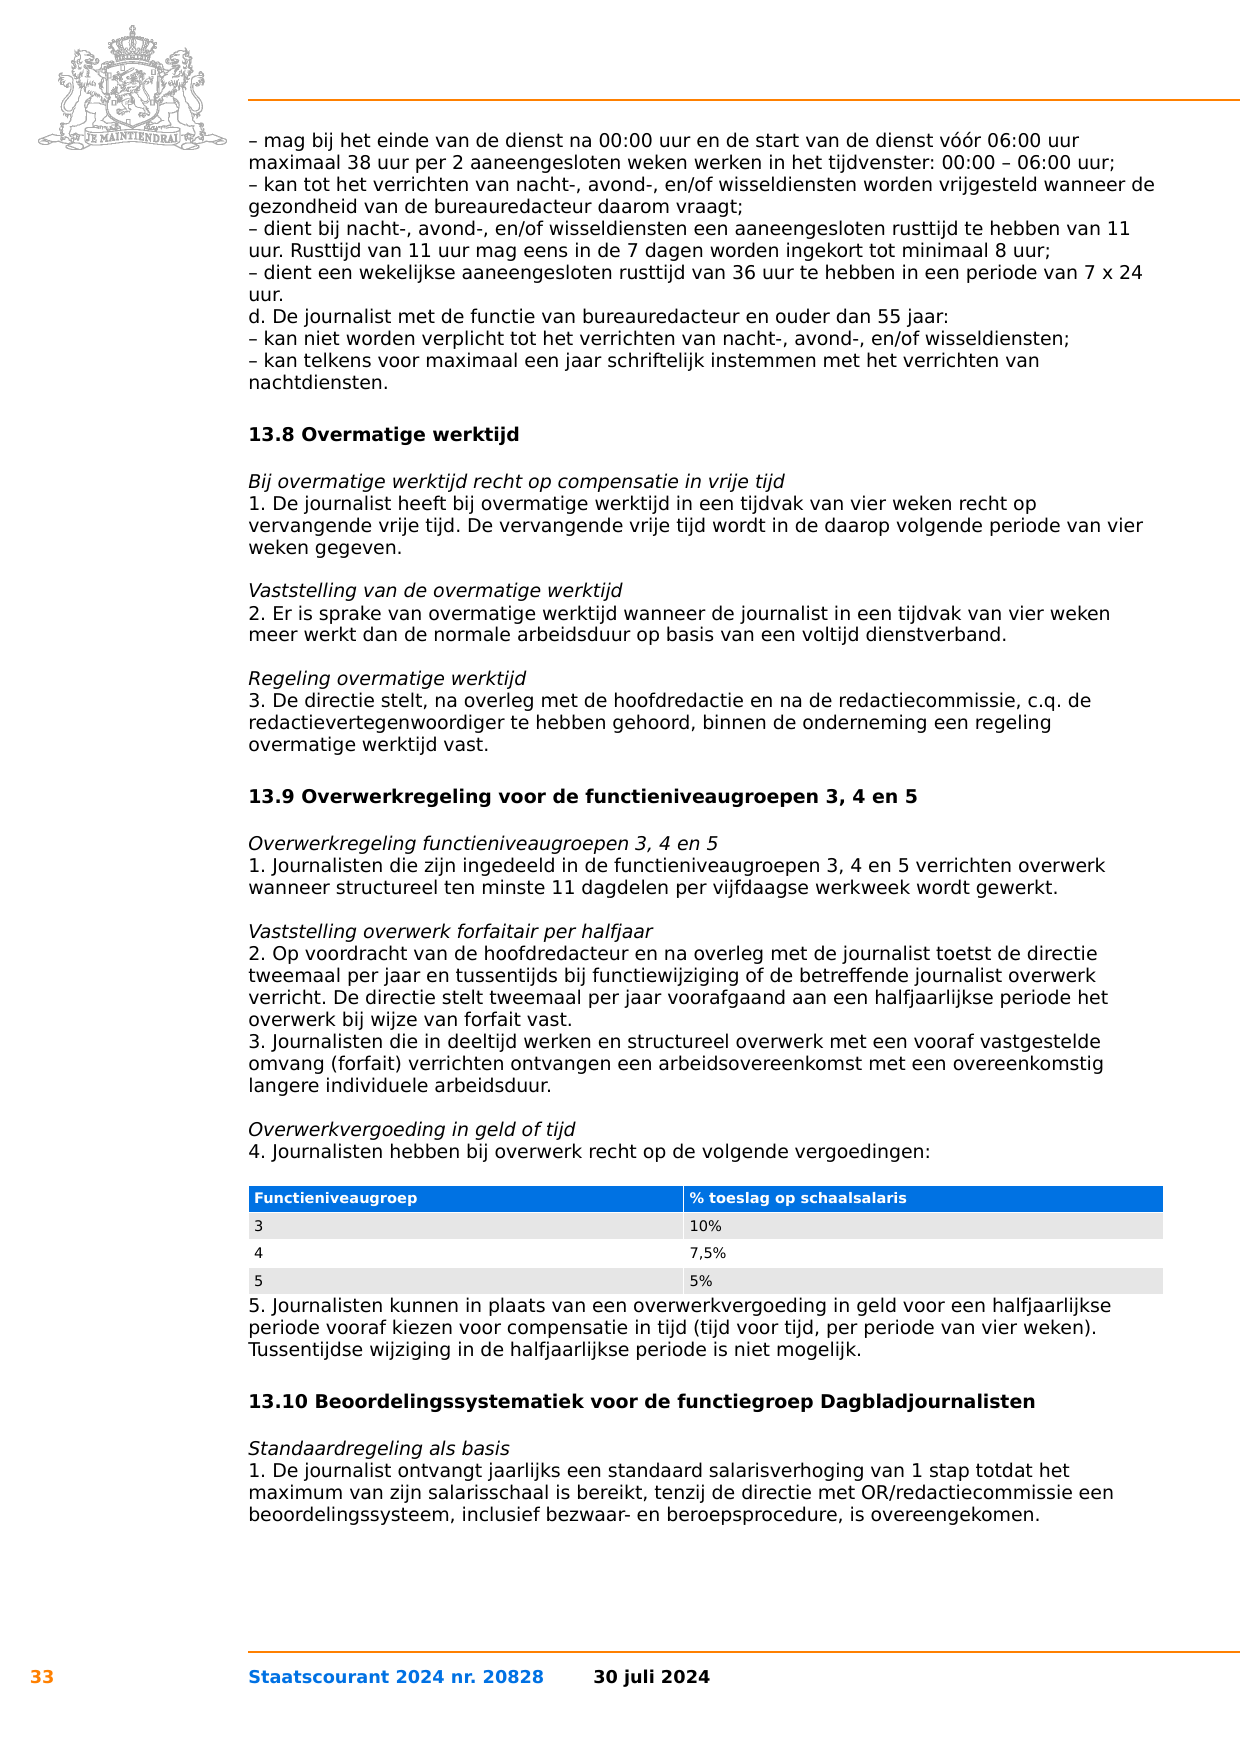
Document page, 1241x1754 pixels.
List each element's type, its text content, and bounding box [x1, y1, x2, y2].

text 2. Op voordracht van de hoofdredacteur en na overleg met de journalist toetst de directie tweemaal per jaar en tussentijds bij functiewijziging of de betreffende journalist overwerk verricht. De directie stelt tweemaal per jaar voorafgaand aan een halfjaarlijkse periode het overwerk bij wijze van forfait vast. [248, 943, 1163, 1031]
subtitle 13.10 Beoordelingssystematiek voor de functiegroep Dagbladjournalisten [248, 1391, 1163, 1413]
subtitle 13.9 Overwerkregeling voor de functieniveaugroepen 3, 4 en 5 [248, 786, 1163, 808]
table_cell 4 [249, 1240, 683, 1267]
subtitle Vaststelling van de overmatige werktijd [248, 580, 1163, 602]
text 1. De journalist heeft bij overmatige werktijd in een tijdvak van vier weken recht op vervangende vrije tijd. De vervangende vrije tijd wordt in de daarop volgende periode van vier weken gegeven. [248, 493, 1163, 558]
text d. De journalist met de functie van bureauredacteur en ouder dan 55 jaar: [248, 306, 1163, 328]
text 1. De journalist ontvangt jaarlijks een standaard salarisverhoging van 1 stap totdat het maximum van zijn salarisschaal is bereikt, tenzij de directie met OR/redactiecommissie een beoordelingssysteem, inclusief bezwaar- en beroepsprocedure, is overeengekomen. [248, 1460, 1163, 1526]
text – mag bij het einde van de dienst na 00:00 uur en de start van de dienst vóór 06:00 uur maximaal 38 uur per 2 aaneengesloten weken werken in het tijdvenster: 00:00 – 06:00 uur; [248, 130, 1163, 174]
subtitle Overwerkvergoeding in geld of tijd [248, 1119, 1163, 1141]
table_cell 7,5% [684, 1240, 1163, 1267]
table_cell 5 [249, 1268, 683, 1294]
subtitle Vaststelling overwerk forfaitair per halfjaar [248, 921, 1163, 943]
text 5. Journalisten kunnen in plaats van een overwerkvergoeding in geld voor een halfjaarlijkse periode vooraf kiezen voor compensatie in tijd (tijd voor tijd, per periode van vier weken). Tussentijdse wijziging in de halfjaarlijkse periode is niet mogelijk. [248, 1295, 1163, 1361]
table_cell 3 [249, 1213, 683, 1239]
subtitle Overwerkregeling functieniveaugroepen 3, 4 en 5 [248, 833, 1163, 855]
subtitle Standaardregeling als basis [248, 1438, 1163, 1460]
table_cell 5% [684, 1268, 1163, 1294]
subtitle 13.8 Overmatige werktijd [248, 424, 1163, 446]
text – kan tot het verrichten van nacht-, avond-, en/of wisseldiensten worden vrijgesteld wanneer de gezondheid van de bureauredacteur daarom vraagt; [248, 174, 1163, 218]
text – dient bij nacht-, avond-, en/of wisseldiensten een aaneengesloten rusttijd te hebben van 11 uur. Rusttijd van 11 uur mag eens in de 7 dagen worden ingekort tot minimaal 8 uur; [248, 218, 1163, 262]
table_header % toeslag op schaalsalaris [684, 1186, 1163, 1212]
subtitle Bij overmatige werktijd recht op compensatie in vrije tijd [248, 471, 1163, 493]
text – kan telkens voor maximaal een jaar schriftelijk instemmen met het verrichten van nachtdiensten. [248, 350, 1163, 394]
text 2. Er is sprake van overmatige werktijd wanneer de journalist in een tijdvak van vier weken meer werkt dan de normale arbeidsduur op basis van een voltijd dienstverband. [248, 602, 1163, 646]
text – dient een wekelijkse aaneengesloten rusttijd van 36 uur te hebben in een periode van 7 x 24 uur. [248, 262, 1163, 306]
text 4. Journalisten hebben bij overwerk recht op de volgende vergoedingen: [248, 1141, 1163, 1163]
text 3. Journalisten die in deeltijd werken en structureel overwerk met een vooraf vastgestelde omvang (forfait) verrichten ontvangen een arbeidsovereenkomst met een overeenkomstig langere individuele arbeidsduur. [248, 1031, 1163, 1097]
text 3. De directie stelt, na overleg met de hoofdredactie en na de redactiecommissie, c.q. de redactievertegenwoordiger te hebben gehoord, binnen de onderneming een regeling overmatige werktijd vast. [248, 690, 1163, 756]
subtitle Regeling overmatige werktijd [248, 668, 1163, 690]
text – kan niet worden verplicht tot het verrichten van nacht-, avond-, en/of wisseldiensten; [248, 328, 1163, 350]
text 1. Journalisten die zijn ingedeeld in de functieniveaugroepen 3, 4 en 5 verrichten overwerk wanneer structureel ten minste 11 dagdelen per vijfdaagse werkweek wordt gewerkt. [248, 855, 1163, 899]
picture [38, 25, 227, 150]
table_header Functieniveaugroep [249, 1186, 683, 1212]
table_cell 10% [684, 1213, 1163, 1239]
